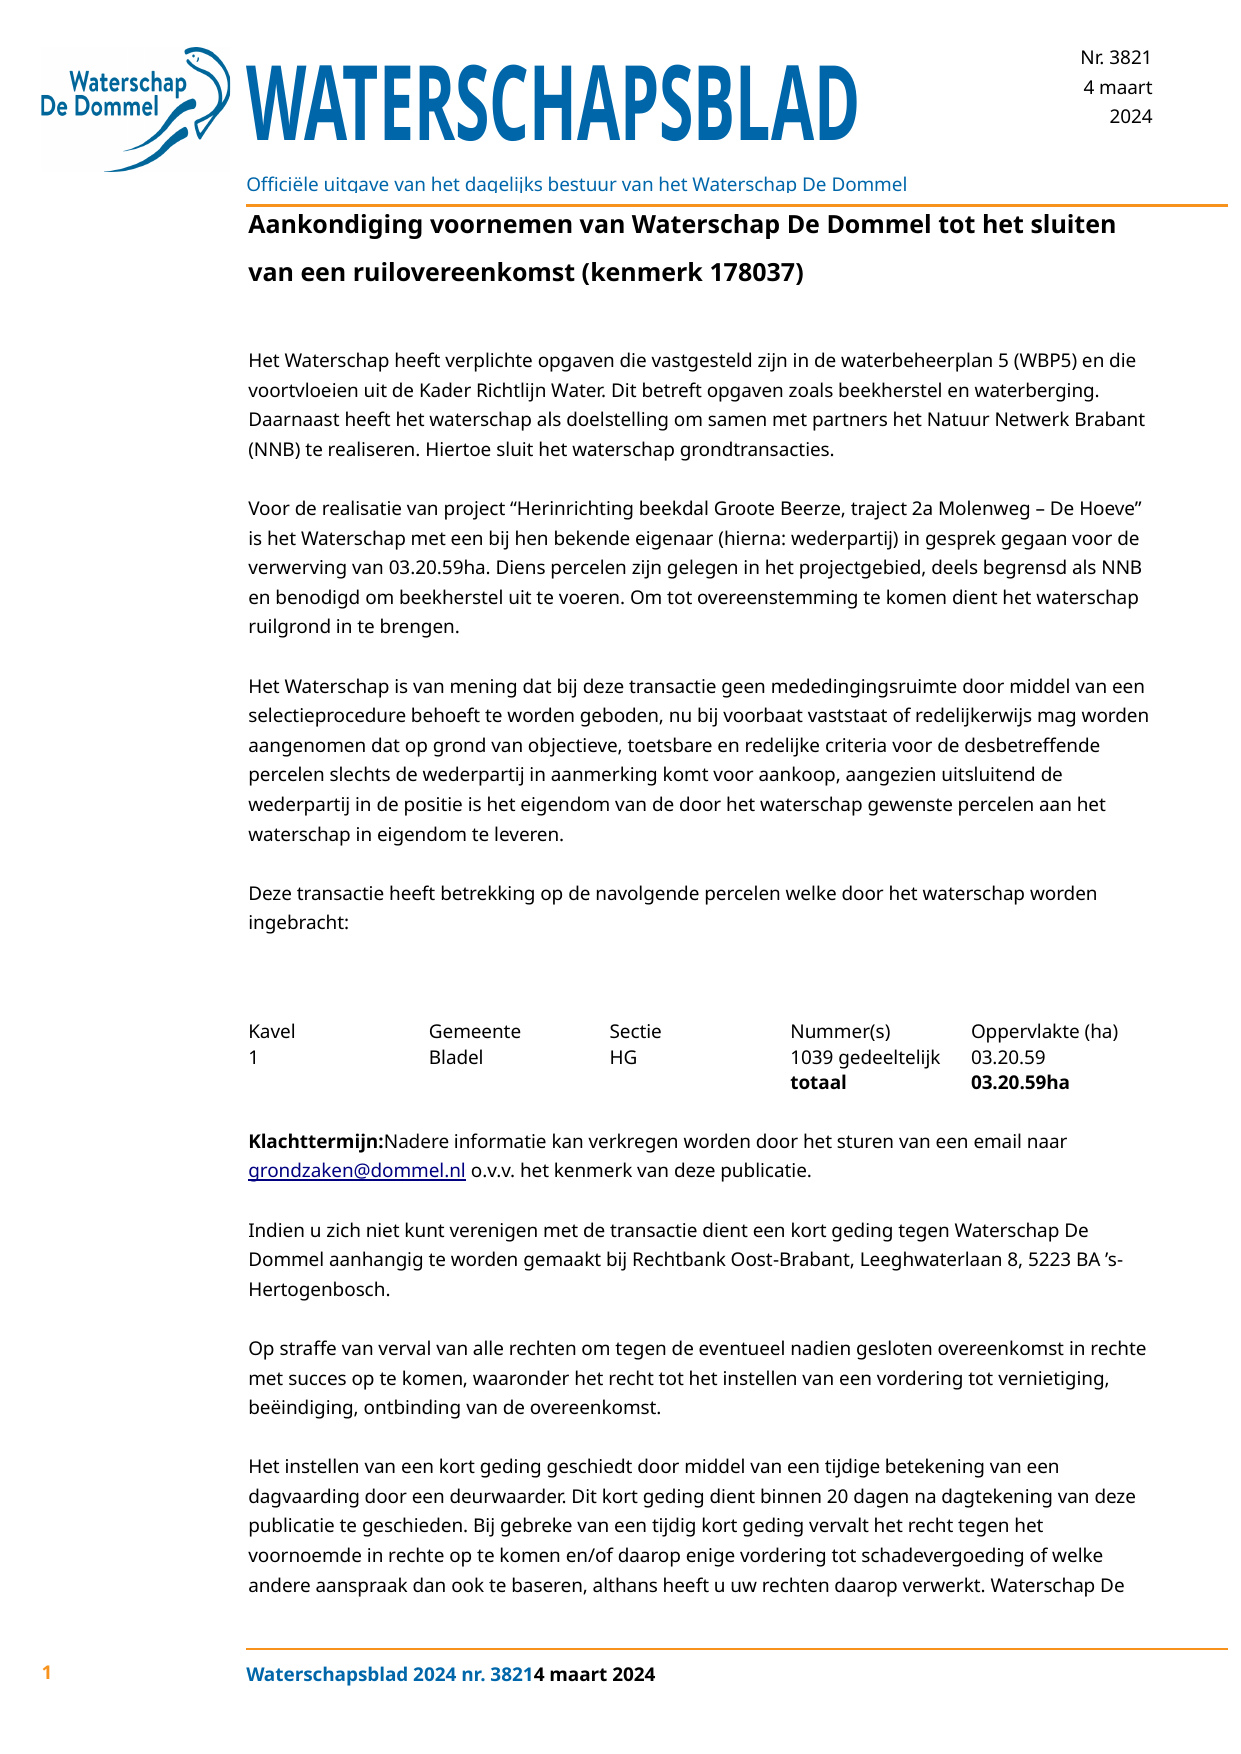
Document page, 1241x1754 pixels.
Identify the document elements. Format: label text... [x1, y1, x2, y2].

table_cell 1 [248, 1044, 429, 1069]
table_cell 1039 gedeeltelijk [790, 1044, 971, 1069]
picture [198, 118, 210, 131]
table_cell 03.20.59ha [971, 1070, 1152, 1095]
text Indien u zich niet kunt verenigen met de transactie dient een kort geding tegen Waterschap De Dommel aanhangig te worden gemaakt bij Rechtbank Oost‑Brabant, Leeghwaterlaan 8, 5223 BA ’s-Hertogenbosch. [248, 1217, 1152, 1302]
picture [204, 47, 231, 76]
text Het Waterschap is van mening dat bij deze transactie geen mededingingsruimte door middel van een selectieprocedure behoeft te worden geboden, nu bij voorbaat vaststaat of redelijkerwijs mag worden aangenomen dat op grond van objectieve, toetsbare en redelijke criteria voor de desbetreffende percelen slechts de wederpartij in aanmerking komt voor aankoop, aangezien uitsluitend de wederpartij in de positie is het eigendom van de door het waterschap gewenste percelen aan het waterschap in eigendom te leveren. [248, 673, 1152, 847]
table_cell 03.20.59 [971, 1044, 1152, 1069]
table_header Oppervlakte (ha) [971, 1018, 1152, 1044]
table_cell Bladel [429, 1044, 609, 1069]
text Aankondiging voornemen van Waterschap De Dommel tot het sluiten van een ruilovereenkomst (kenmerk 178037) [248, 207, 1152, 288]
table_header Sectie [609, 1018, 790, 1044]
table_cell totaal [790, 1070, 971, 1095]
text Klachttermijn:Nadere informatie kan verkregen worden door het sturen van een email naar grondzaken@dommel.nl o.v.v. het kenmerk van deze publicatie. [248, 1128, 1152, 1183]
table_header Kavel [248, 1018, 429, 1044]
table_cell [429, 1070, 609, 1095]
text Deze transactie heeft betrekking op de navolgende percelen welke door het waterschap worden ingebracht: [248, 880, 1152, 935]
text Het Waterschap heeft verplichte opgaven die vastgesteld zijn in de waterbeheerplan 5 (WBP5) en die voortvloeien uit de Kader Richtlijn Water. Dit betreft opgaven zoals beekherstel en waterberging. Daarnaast heeft het waterschap als doelstelling om samen met partners het Natuur Netwerk Brabant (NNB) te realiseren. Hiertoe sluit het waterschap grondtransacties. [248, 347, 1152, 462]
picture [45, 99, 51, 111]
table_header Nummer(s) [790, 1018, 971, 1044]
table_header Gemeente [429, 1018, 609, 1044]
text Het instellen van een kort geding geschiedt door middel van een tijdige betekening van een dagvaarding door een deurwaarder. Dit kort geding dient binnen 20 dagen na dagtekening van deze publicatie te geschieden. Bij gebreke van een tijdig kort geding vervalt het recht tegen het voornoemde in rechte op te komen en/of daarop enige vordering tot schadevergoeding of welke andere aanspraak dan ook te baseren, althans heeft u uw rechten daarop verwerkt. Waterschap De [248, 1453, 1152, 1598]
picture [41, 47, 231, 172]
text Voor de realisatie van project “Herinrichting beekdal Groote Beerze, traject 2a Molenweg – De Hoeve” is het Waterschap met een bij hen bekende eigenaar (hierna: wederpartij) in gesprek gegaan voor de verwerving van 03.20.59ha. Diens percelen zijn gelegen in het projectgebied, deels begrensd als NNB en benodigd om beekherstel uit te voeren. Om tot overeenstemming te komen dient het waterschap ruilgrond in te brengen. [248, 495, 1152, 639]
table_cell [248, 1070, 429, 1095]
table_cell HG [609, 1044, 790, 1069]
text Op straffe van verval van alle rechten om tegen de eventueel nadien gesloten overeenkomst in rechte met succes op te komen, waaronder het recht tot het instellen van een vordering tot vernietiging, beëindiging, ontbinding van de overeenkomst. [248, 1335, 1152, 1420]
table_cell [609, 1070, 790, 1095]
